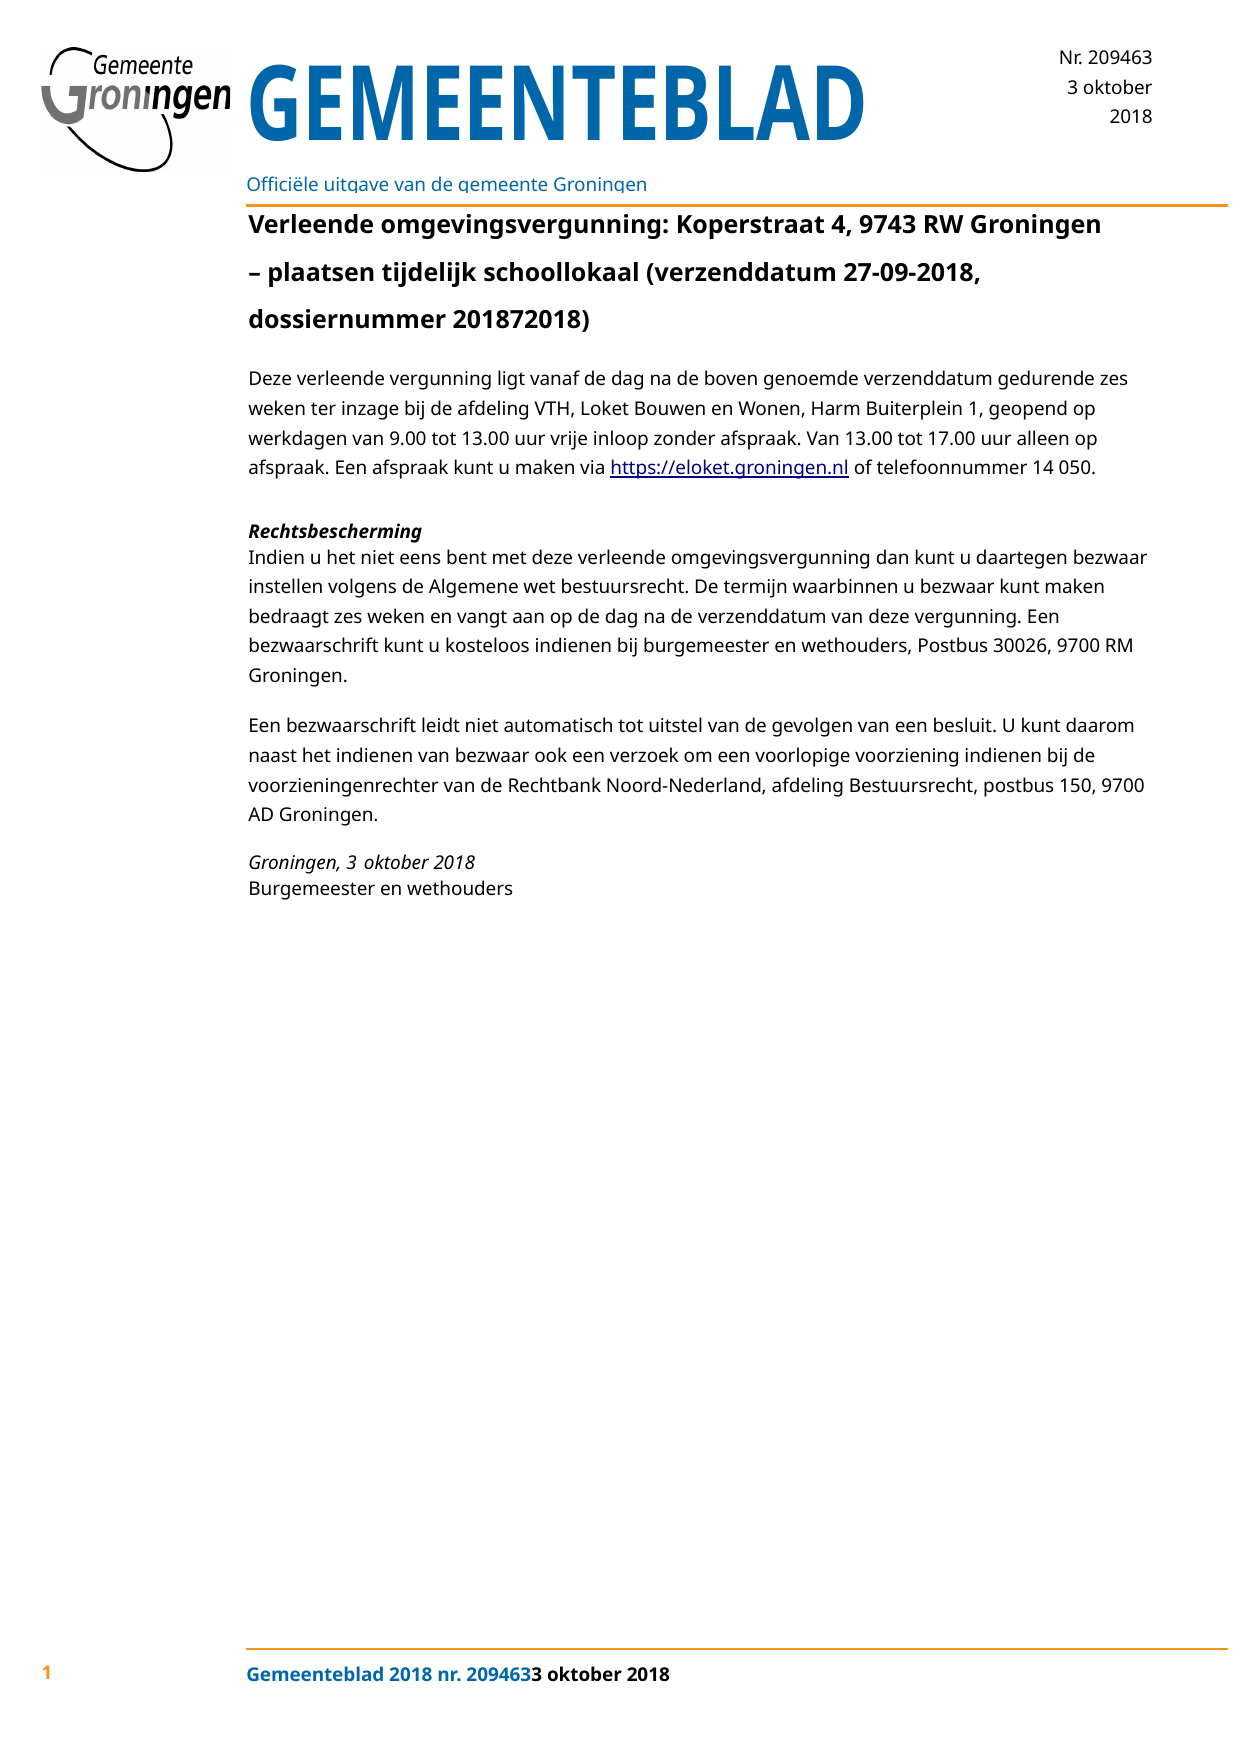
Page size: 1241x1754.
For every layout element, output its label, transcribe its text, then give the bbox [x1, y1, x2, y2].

picture [41, 47, 231, 172]
text Rechtsbescherming [248, 518, 1152, 544]
text Indien u het niet eens bent met deze verleende omgevingsvergunning dan kunt u daartegen bezwaar instellen volgens de Algemene wet bestuursrecht. De termijn waarbinnen u bezwaar kunt maken bedraagt zes weken en vangt aan op de dag na de verzenddatum van deze vergunning. Een bezwaarschrift kunt u kosteloos indienen bij burgemeester en wethouders, Postbus 30026, 9700 RM Groningen. [248, 544, 1152, 688]
text Deze verleende vergunning ligt vanaf de dag na de boven genoemde verzenddatum gedurende zes weken ter inzage bij de afdeling VTH, Loket Bouwen en Wonen, Harm Buiterplein 1, geopend op werkdagen van 9.00 tot 13.00 uur vrije inloop zonder afspraak. Van 13.00 tot 17.00 uur alleen op afspraak. Een afspraak kunt u maken via https://eloket.groningen.nl of telefoonnummer 14 050. [248, 366, 1152, 480]
text Burgemeester en wethouders [248, 875, 1152, 901]
text Verleende omgevingsvergunning: Koperstraat 4, 9743 RW Groningen – plaatsen tijdelijk schoollokaal (verzenddatum 27-09-2018, dossiernummer 201872018) [248, 207, 1152, 336]
text Een bezwaarschrift leidt niet automatisch tot uitstel van de gevolgen van een besluit. U kunt daarom naast het indienen van bezwaar ook een verzoek om een voorlopige voorziening indienen bij de voorzieningenrechter van de Rechtbank Noord-Nederland, afdeling Bestuursrecht, postbus 150, 9700 AD Groningen. [248, 713, 1152, 827]
text Groningen, 3 oktober 2018 [248, 849, 1152, 875]
